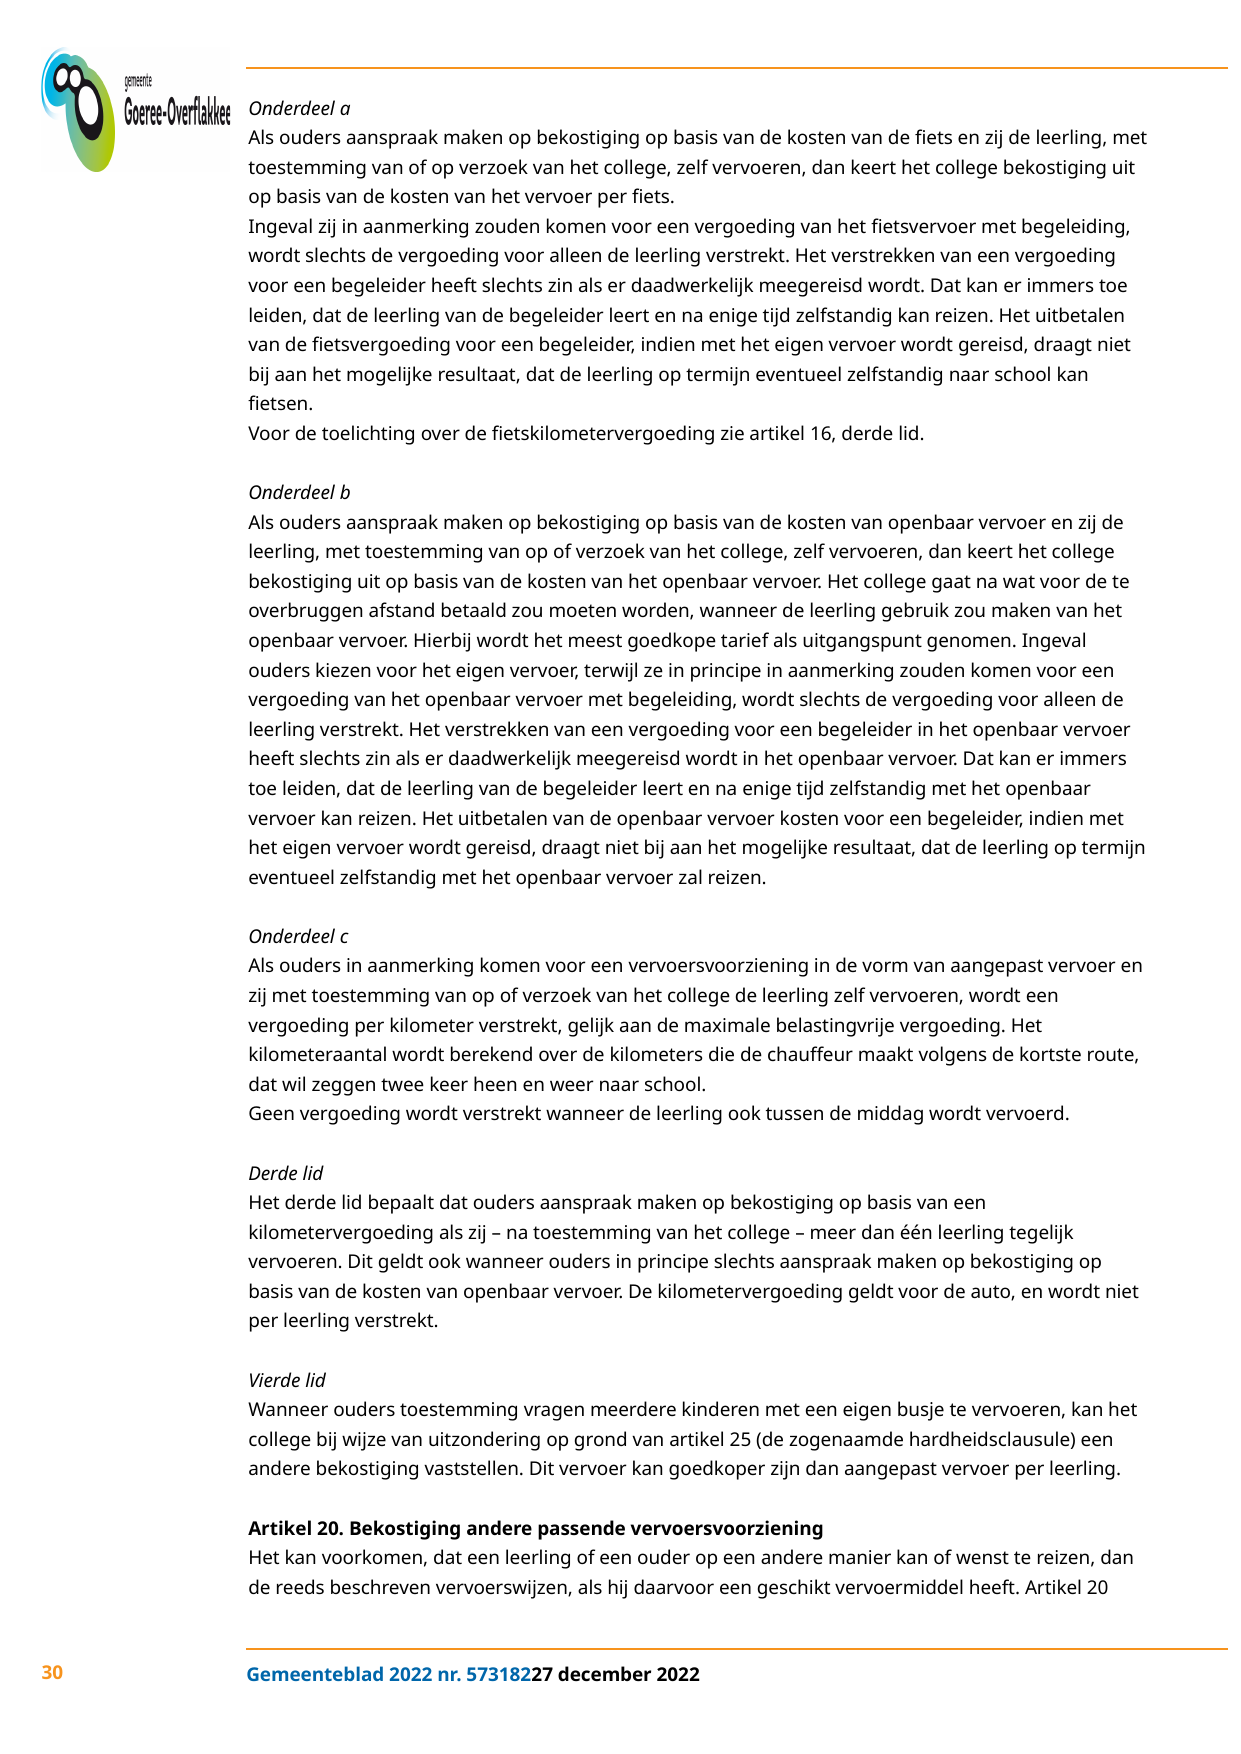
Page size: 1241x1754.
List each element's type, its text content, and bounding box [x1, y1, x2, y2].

text Ingeval zij in aanmerking zouden komen voor een vergoeding van het fietsvervoer met begeleiding, wordt slechts de vergoeding voor alleen de leerling verstrekt. Het verstrekken van een vergoeding voor een begeleider heeft slechts zin als er daadwerkelijk meegereisd wordt. Dat kan er immers toe leiden, dat de leerling van de begeleider leert en na enige tijd zelfstandig kan reizen. Het uitbetalen van de fietsvergoeding voor een begeleider, indien met het eigen vervoer wordt gereisd, draagt niet bij aan het mogelijke resultaat, dat de leerling op termijn eventueel zelfstandig naar school kan fietsen. [248, 213, 1152, 416]
text Onderdeel b [248, 479, 1152, 505]
text Vierde lid [248, 1367, 1152, 1393]
text Onderdeel a [248, 95, 1152, 121]
text Het kan voorkomen, dat een leerling of een ouder op een andere manier kan of wenst te reizen, dan de reeds beschreven vervoerswijzen, als hij daarvoor een geschikt vervoermiddel heeft. Artikel 20 [248, 1544, 1152, 1600]
text Onderdeel c [248, 923, 1152, 949]
text Voor de toelichting over de fietskilometervergoeding zie artikel 16, derde lid. [248, 420, 1152, 446]
text Derde lid [248, 1160, 1152, 1186]
text Als ouders in aanmerking komen voor een vervoersvoorziening in de vorm van aangepast vervoer en zij met toestemming van op of verzoek van het college de leerling zelf vervoeren, wordt een vergoeding per kilometer verstrekt, gelijk aan de maximale belastingvrije vergoeding. Het kilometeraantal wordt berekend over de kilometers die de chauffeur maakt volgens de kortste route, dat wil zeggen twee keer heen en weer naar school. [248, 953, 1152, 1097]
text Als ouders aanspraak maken op bekostiging op basis van de kosten van openbaar vervoer en zij de leerling, met toestemming van op of verzoek van het college, zelf vervoeren, dan keert het college bekostiging uit op basis van de kosten van het openbaar vervoer. Het college gaat na wat voor de te overbruggen afstand betaald zou moeten worden, wanneer de leerling gebruik zou maken van het openbaar vervoer. Hierbij wordt het meest goedkope tarief als uitgangspunt genomen. Ingeval ouders kiezen voor het eigen vervoer, terwijl ze in principe in aanmerking zouden komen voor een vergoeding van het openbaar vervoer met begeleiding, wordt slechts de vergoeding voor alleen de leerling verstrekt. Het verstrekken van een vergoeding voor een begeleider in het openbaar vervoer heeft slechts zin als er daadwerkelijk meegereisd wordt in het openbaar vervoer. Dat kan er immers toe leiden, dat de leerling van de begeleider leert en na enige tijd zelfstandig met het openbaar vervoer kan reizen. Het uitbetalen van de openbaar vervoer kosten voor een begeleider, indien met het eigen vervoer wordt gereisd, draagt niet bij aan het mogelijke resultaat, dat de leerling op termijn eventueel zelfstandig met het openbaar vervoer zal reizen. [248, 509, 1152, 890]
text Wanneer ouders toestemming vragen meerdere kinderen met een eigen busje te vervoeren, kan het college bij wijze van uitzondering op grond van artikel 25 (de zogenaamde hardheidsclausule) een andere bekostiging vaststellen. Dit vervoer kan goedkoper zijn dan aangepast vervoer per leerling. [248, 1396, 1152, 1481]
text Als ouders aanspraak maken op bekostiging op basis van de kosten van de fiets en zij de leerling, met toestemming van of op verzoek van het college, zelf vervoeren, dan keert het college bekostiging uit op basis van de kosten van het vervoer per fiets. [248, 124, 1152, 209]
picture [41, 47, 231, 172]
text Het derde lid bepaalt dat ouders aanspraak maken op bekostiging op basis van een kilometervergoeding als zij – na toestemming van het college – meer dan één leerling tegelijk vervoeren. Dit geldt ook wanneer ouders in principe slechts aanspraak maken op bekostiging op basis van de kosten van openbaar vervoer. De kilometervergoeding geldt voor de auto, en wordt niet per leerling verstrekt. [248, 1189, 1152, 1333]
text Geen vergoeding wordt verstrekt wanneer de leerling ook tussen de middag wordt vervoerd. [248, 1101, 1152, 1126]
text Artikel 20. Bekostiging andere passende vervoersvoorziening [248, 1515, 1152, 1541]
